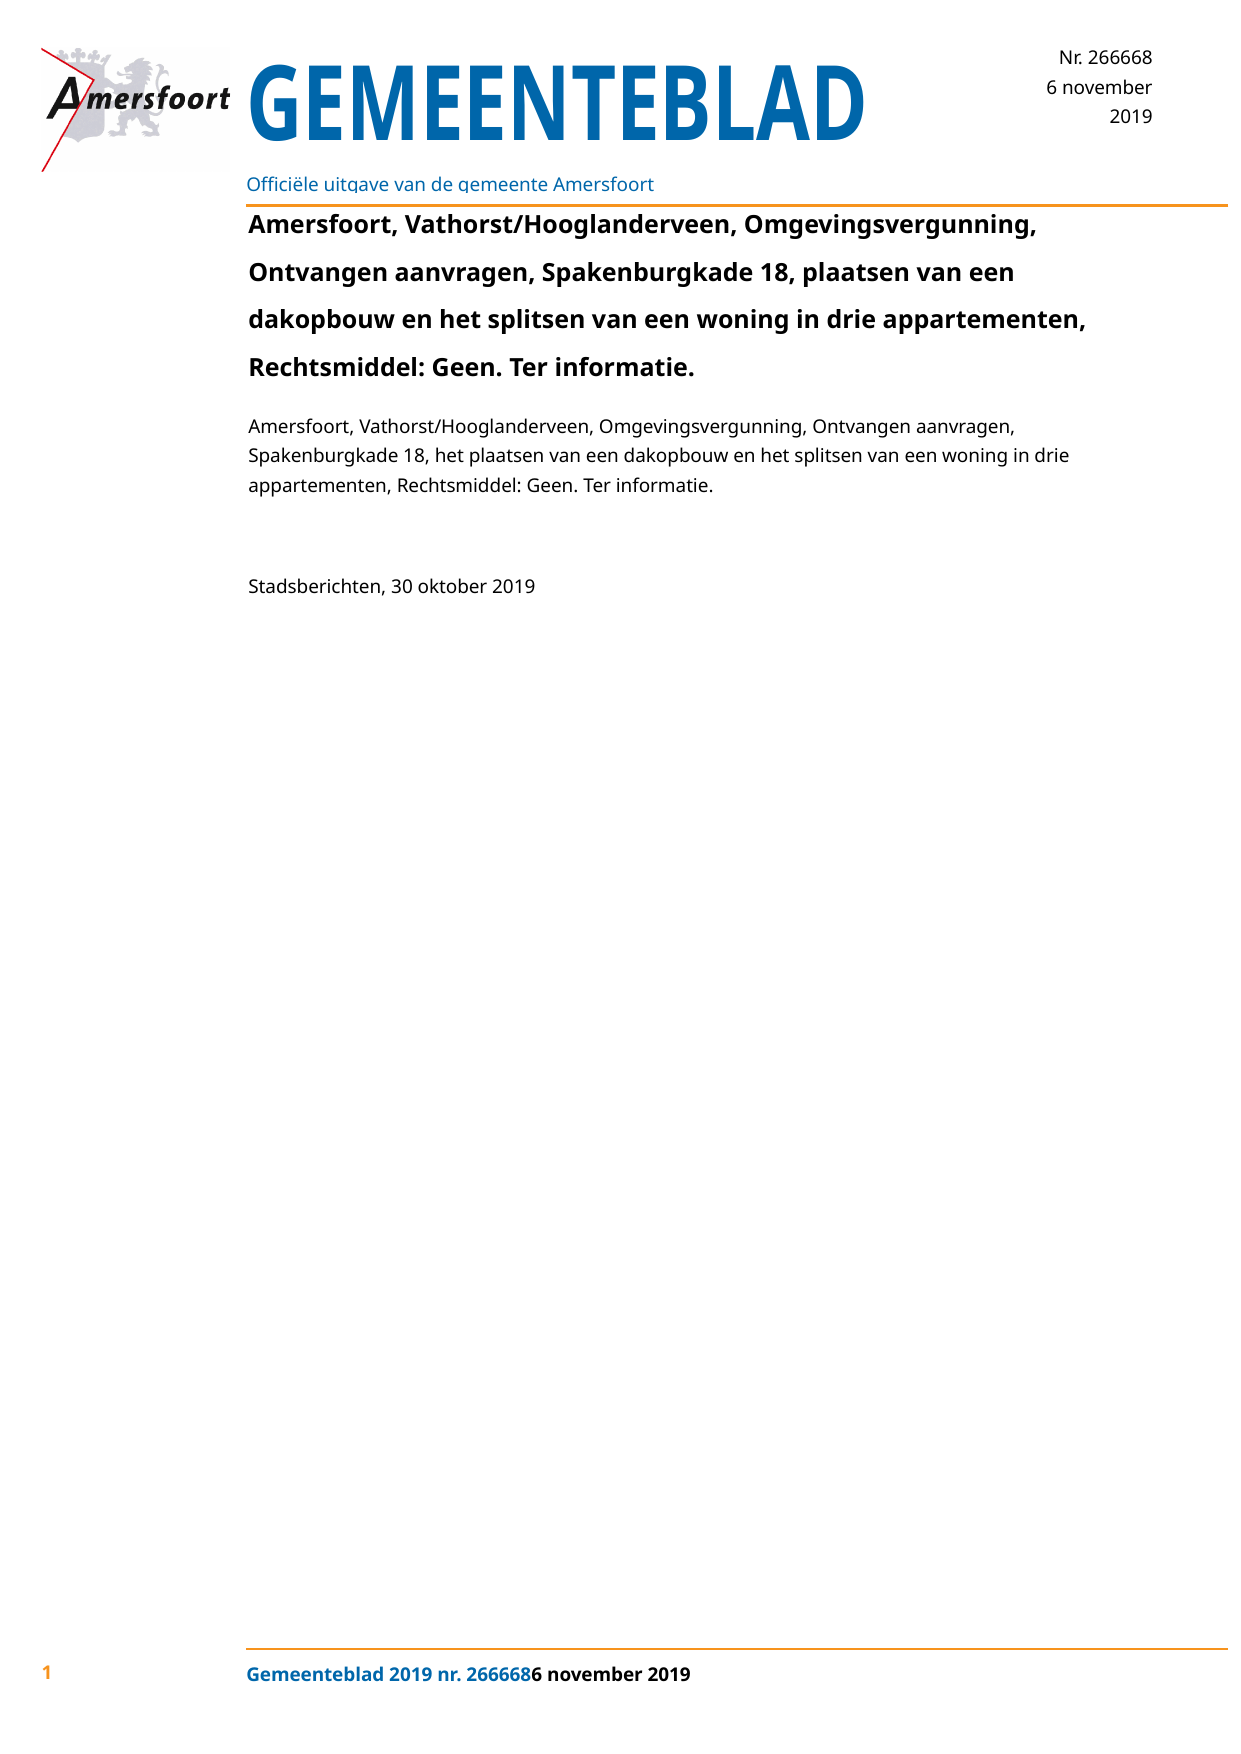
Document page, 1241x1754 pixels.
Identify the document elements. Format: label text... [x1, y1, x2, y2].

text Stadsberichten, 30 oktober 2019 [248, 573, 1152, 599]
text Amersfoort, Vathorst/Hooglanderveen, Omgevingsvergunning, Ontvangen aanvragen, Spakenburgkade 18, plaatsen van een dakopbouw en het splitsen van een woning in drie appartementen, Rechtsmiddel: Geen. Ter informatie. [248, 207, 1152, 384]
text Amersfoort, Vathorst/Hooglanderveen, Omgevingsvergunning, Ontvangen aanvragen, Spakenburgkade 18, het plaatsen van een dakopbouw en het splitsen van een woning in drie appartementen, Rechtsmiddel: Geen. Ter informatie. [248, 413, 1152, 498]
picture [41, 47, 231, 172]
